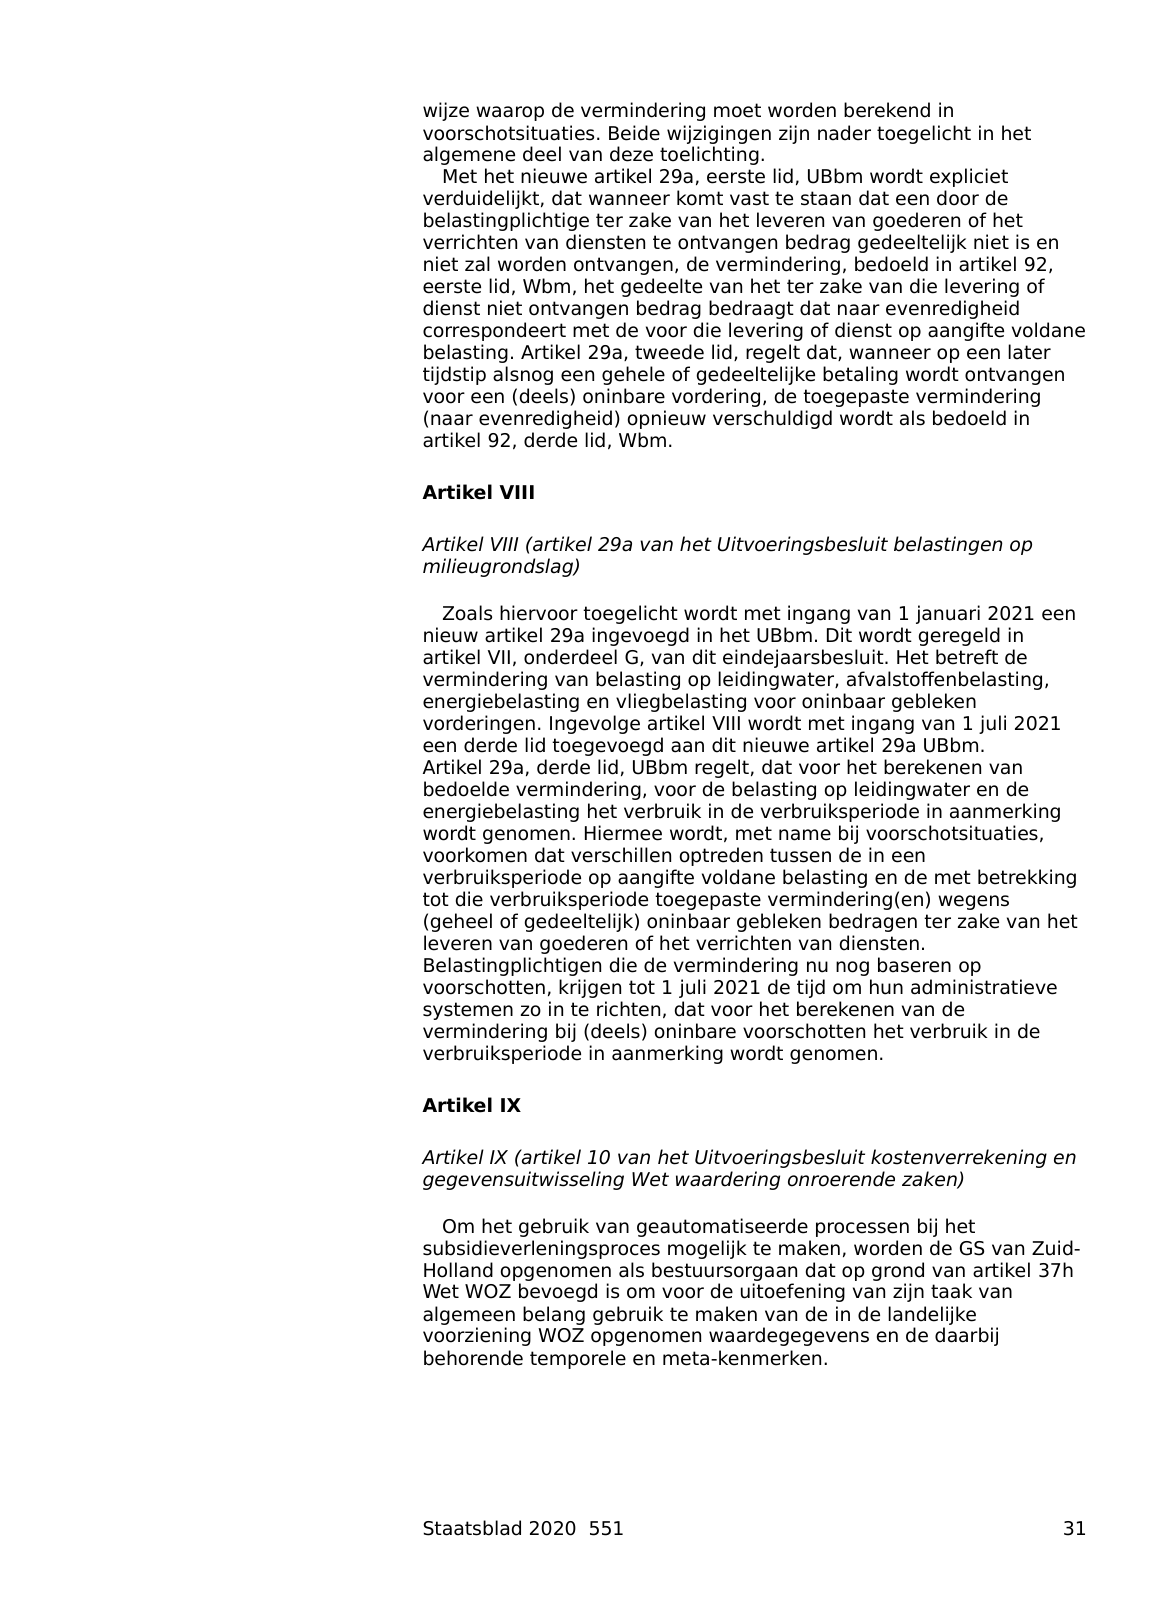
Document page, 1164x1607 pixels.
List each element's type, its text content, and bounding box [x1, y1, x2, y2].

text wijze waarop de vermindering moet worden berekend in voorschotsituaties. Beide wijzigingen zijn nader toegelicht in het algemene deel van deze toelichting. [422, 100, 1087, 166]
subtitle Artikel VIII [422, 482, 1087, 504]
subtitle Artikel IX [422, 1094, 1087, 1117]
text Zoals hiervoor toegelicht wordt met ingang van 1 januari 2021 een nieuw artikel 29a ingevoegd in het UBbm. Dit wordt geregeld in artikel VII, onderdeel G, van dit eindejaarsbesluit. Het betreft de vermindering van belasting op leidingwater, afvalstoffenbelasting, energiebelasting en vliegbelasting voor oninbaar gebleken vorderingen. Ingevolge artikel VIII wordt met ingang van 1 juli 2021 een derde lid toegevoegd aan dit nieuwe artikel 29a UBbm. Artikel 29a, derde lid, UBbm regelt, dat voor het berekenen van bedoelde vermindering, voor de belasting op leidingwater en de energiebelasting het verbruik in de verbruiksperiode in aanmerking wordt genomen. Hiermee wordt, met name bij voorschotsituaties, voorkomen dat verschillen optreden tussen de in een verbruiksperiode op aangifte voldane belasting en de met betrekking tot die verbruiksperiode toegepaste vermindering(en) wegens (geheel of gedeeltelijk) oninbaar gebleken bedragen ter zake van het leveren van goederen of het verrichten van diensten. Belastingplichtigen die de vermindering nu nog baseren op voorschotten, krijgen tot 1 juli 2021 de tijd om hun administratieve systemen zo in te richten, dat voor het berekenen van de vermindering bij (deels) oninbare voorschotten het verbruik in de verbruiksperiode in aanmerking wordt genomen. [422, 603, 1087, 1064]
text Met het nieuwe artikel 29a, eerste lid, UBbm wordt expliciet verduidelijkt, dat wanneer komt vast te staan dat een door de belastingplichtige ter zake van het leveren van goederen of het verrichten van diensten te ontvangen bedrag gedeeltelijk niet is en niet zal worden ontvangen, de vermindering, bedoeld in artikel 92, eerste lid, Wbm, het gedeelte van het ter zake van die levering of dienst niet ontvangen bedrag bedraagt dat naar evenredigheid correspondeert met de voor die levering of dienst op aangifte voldane belasting. Artikel 29a, tweede lid, regelt dat, wanneer op een later tijdstip alsnog een gehele of gedeeltelijke betaling wordt ontvangen voor een (deels) oninbare vordering, de toegepaste vermindering (naar evenredigheid) opnieuw verschuldigd wordt als bedoeld in artikel 92, derde lid, Wbm. [422, 166, 1087, 452]
subtitle Artikel IX (artikel 10 van het Uitvoeringsbesluit kostenverrekening en gegevensuitwisseling Wet waardering onroerende zaken) [422, 1147, 1087, 1191]
text Om het gebruik van geautomatiseerde processen bij het subsidieverleningsproces mogelijk te maken, worden de GS van Zuid-Holland opgenomen als bestuursorgaan dat op grond van artikel 37h Wet WOZ bevoegd is om voor de uitoefening van zijn taak van algemeen belang gebruik te maken van de in de landelijke voorziening WOZ opgenomen waardegegevens en de daarbij behorende temporele en meta-kenmerken. [422, 1216, 1087, 1369]
subtitle Artikel VIII (artikel 29a van het Uitvoeringsbesluit belastingen op milieugrondslag) [422, 534, 1087, 578]
